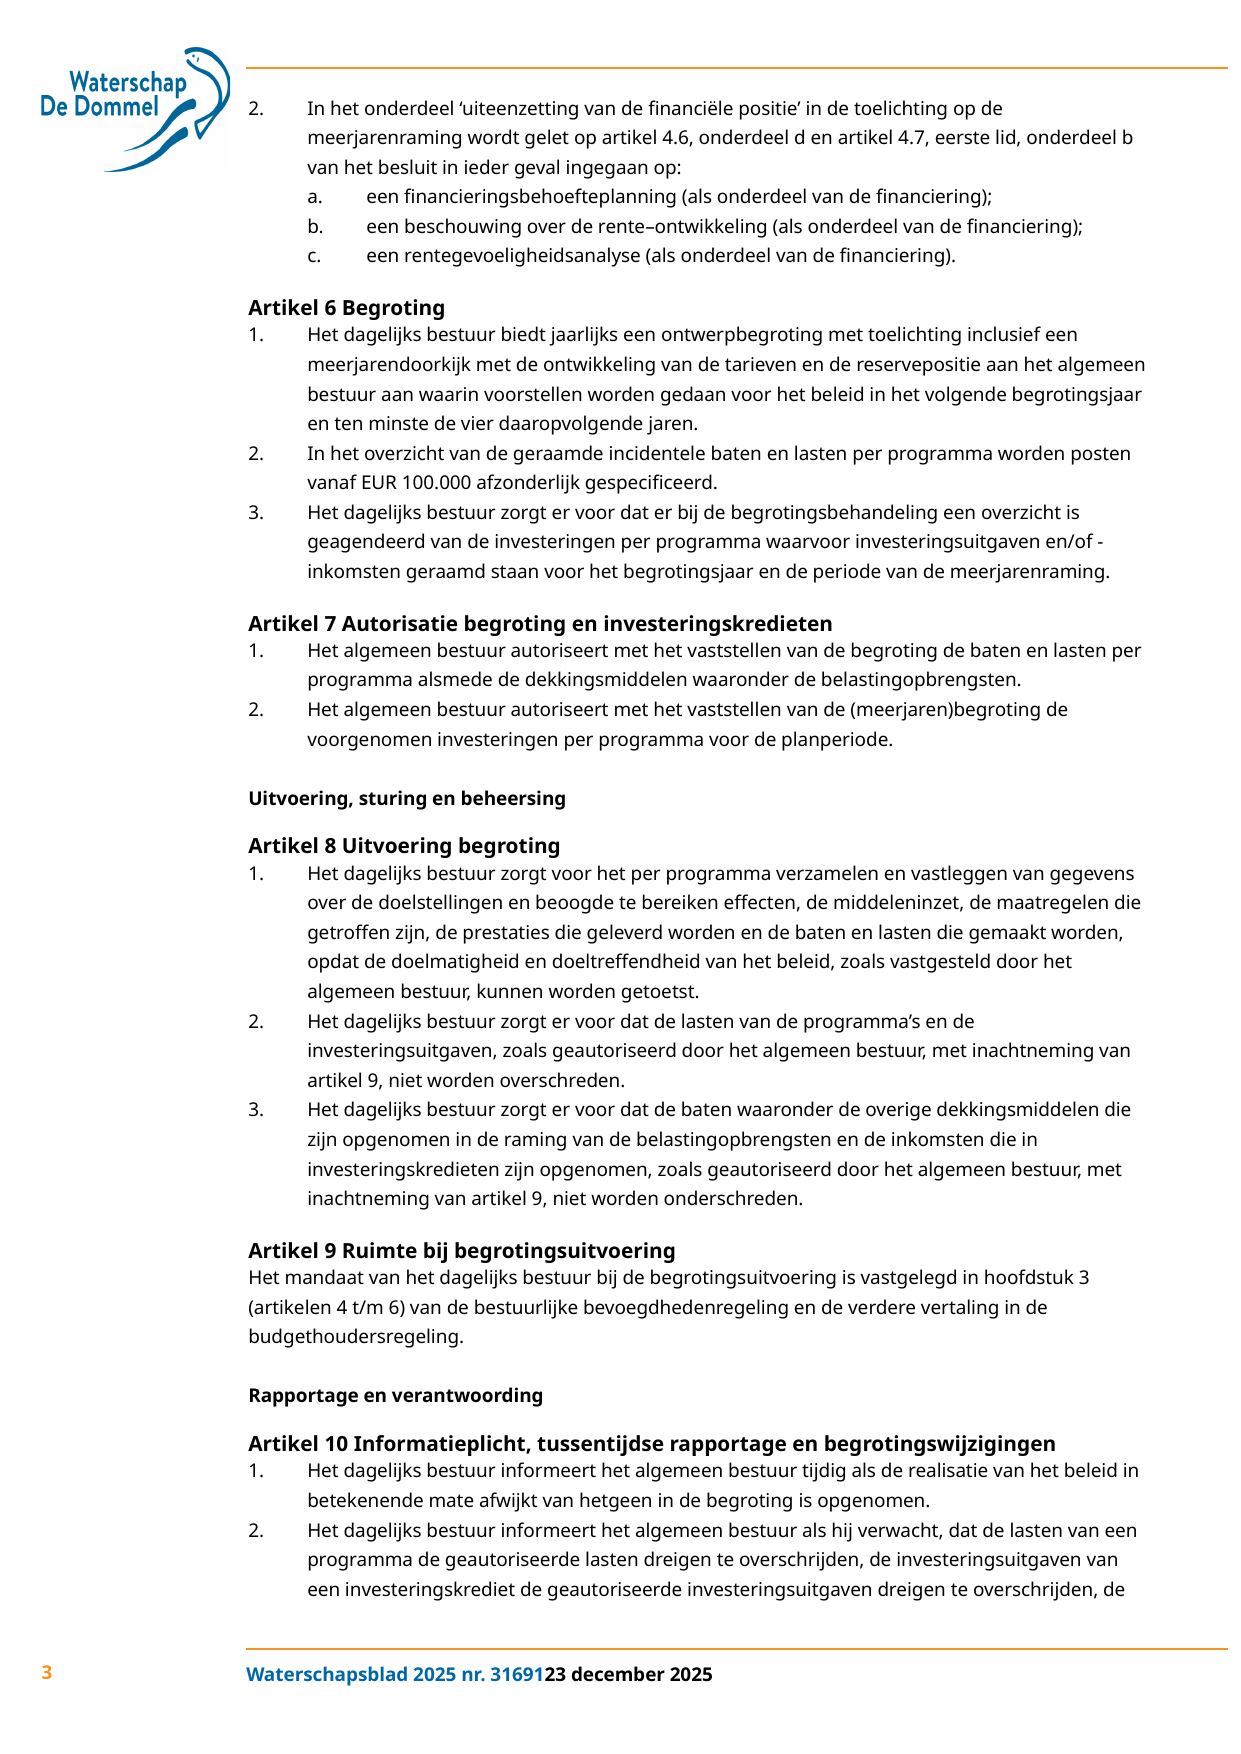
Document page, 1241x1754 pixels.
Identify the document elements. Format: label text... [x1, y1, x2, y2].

picture [41, 47, 231, 172]
text Artikel 7 Autorisatie begroting en investeringskredieten [248, 609, 1152, 637]
picture [45, 99, 51, 111]
text Het mandaat van het dagelijks bestuur bij de begrotingsuitvoering is vastgelegd in hoofdstuk 3 (artikelen 4 t/m 6) van de bestuurlijke bevoegdhedenregeling en de verdere vertaling in de budgethoudersregeling. [248, 1264, 1152, 1349]
list In het overzicht van de geraamde incidentele baten en lasten per programma worden posten vanaf EUR 100.000 afzonderlijk gespecificeerd. [248, 440, 1152, 495]
list Het dagelijks bestuur zorgt er voor dat de lasten van de programma’s en de investeringsuitgaven, zoals geautoriseerd door het algemeen bestuur, met inachtneming van artikel 9, niet worden overschreden. [248, 1008, 1152, 1093]
text Uitvoering, sturing en beheersing [248, 785, 1152, 811]
list een financieringsbehoefteplanning (als onderdeel van de financiering); [307, 183, 1152, 209]
list Het dagelijks bestuur informeert het algemeen bestuur als hij verwacht, dat de lasten van een programma de geautoriseerde lasten dreigen te overschrijden, de investeringsuitgaven van een investeringskrediet de geautoriseerde investeringsuitgaven dreigen te overschrijden, de [248, 1517, 1152, 1602]
list Het algemeen bestuur autoriseert met het vaststellen van de begroting de baten en lasten per programma alsmede de dekkingsmiddelen waaronder de belastingopbrengsten. [248, 637, 1152, 692]
list Het dagelijks bestuur zorgt er voor dat er bij de begrotingsbehandeling een overzicht is geagendeerd van de investeringen per programma waarvoor investeringsuitgaven en/of -inkomsten geraamd staan voor het begrotingsjaar en de periode van de meerjarenraming. [248, 499, 1152, 584]
list Het algemeen bestuur autoriseert met het vaststellen van de (meerjaren)begroting de voorgenomen investeringen per programma voor de planperiode. [248, 696, 1152, 752]
list Het dagelijks bestuur biedt jaarlijks een ontwerpbegroting met toelichting inclusief een meerjarendoorkijk met de ontwikkeling van de tarieven en de reservepositie aan het algemeen bestuur aan waarin voorstellen worden gedaan voor het beleid in het volgende begrotingsjaar en ten minste de vier daaropvolgende jaren. [248, 322, 1152, 436]
picture [204, 47, 231, 76]
list Het dagelijks bestuur zorgt voor het per programma verzamelen en vastleggen van gegevens over de doelstellingen en beoogde te bereiken effecten, de middeleninzet, de maatregelen die getroffen zijn, de prestaties die geleverd worden en de baten en lasten die gemaakt worden, opdat de doelmatigheid en doeltreffendheid van het beleid, zoals vastgesteld door het algemeen bestuur, kunnen worden getoetst. [248, 860, 1152, 1004]
picture [198, 118, 210, 131]
text Artikel 8 Uitvoering begroting [248, 832, 1152, 860]
text Rapportage en verantwoording [248, 1383, 1152, 1408]
list een beschouwing over de rente–ontwikkeling (als onderdeel van de financiering); [307, 213, 1152, 239]
list een rentegevoeligheidsanalyse (als onderdeel van de financiering). [307, 243, 1152, 268]
list Het dagelijks bestuur informeert het algemeen bestuur tijdig als de realisatie van het beleid in betekenende mate afwijkt van hetgeen in de begroting is opgenomen. [248, 1458, 1152, 1513]
list In het onderdeel ‘uiteenzetting van de financiële positie’ in de toelichting op de meerjarenraming wordt gelet op artikel 4.6, onderdeel d en artikel 4.7, eerste lid, onderdeel b van het besluit in ieder geval ingegaan op: [248, 95, 1152, 180]
text Artikel 6 Begroting [248, 293, 1152, 322]
list Het dagelijks bestuur zorgt er voor dat de baten waaronder de overige dekkingsmiddelen die zijn opgenomen in de raming van de belastingopbrengsten en de inkomsten die in investeringskredieten zijn opgenomen, zoals geautoriseerd door het algemeen bestuur, met inachtneming van artikel 9, niet worden onderschreden. [248, 1097, 1152, 1211]
text Artikel 9 Ruimte bij begrotingsuitvoering [248, 1236, 1152, 1264]
text Artikel 10 Informatieplicht, tussentijdse rapportage en begrotingswijzigingen [248, 1429, 1152, 1458]
